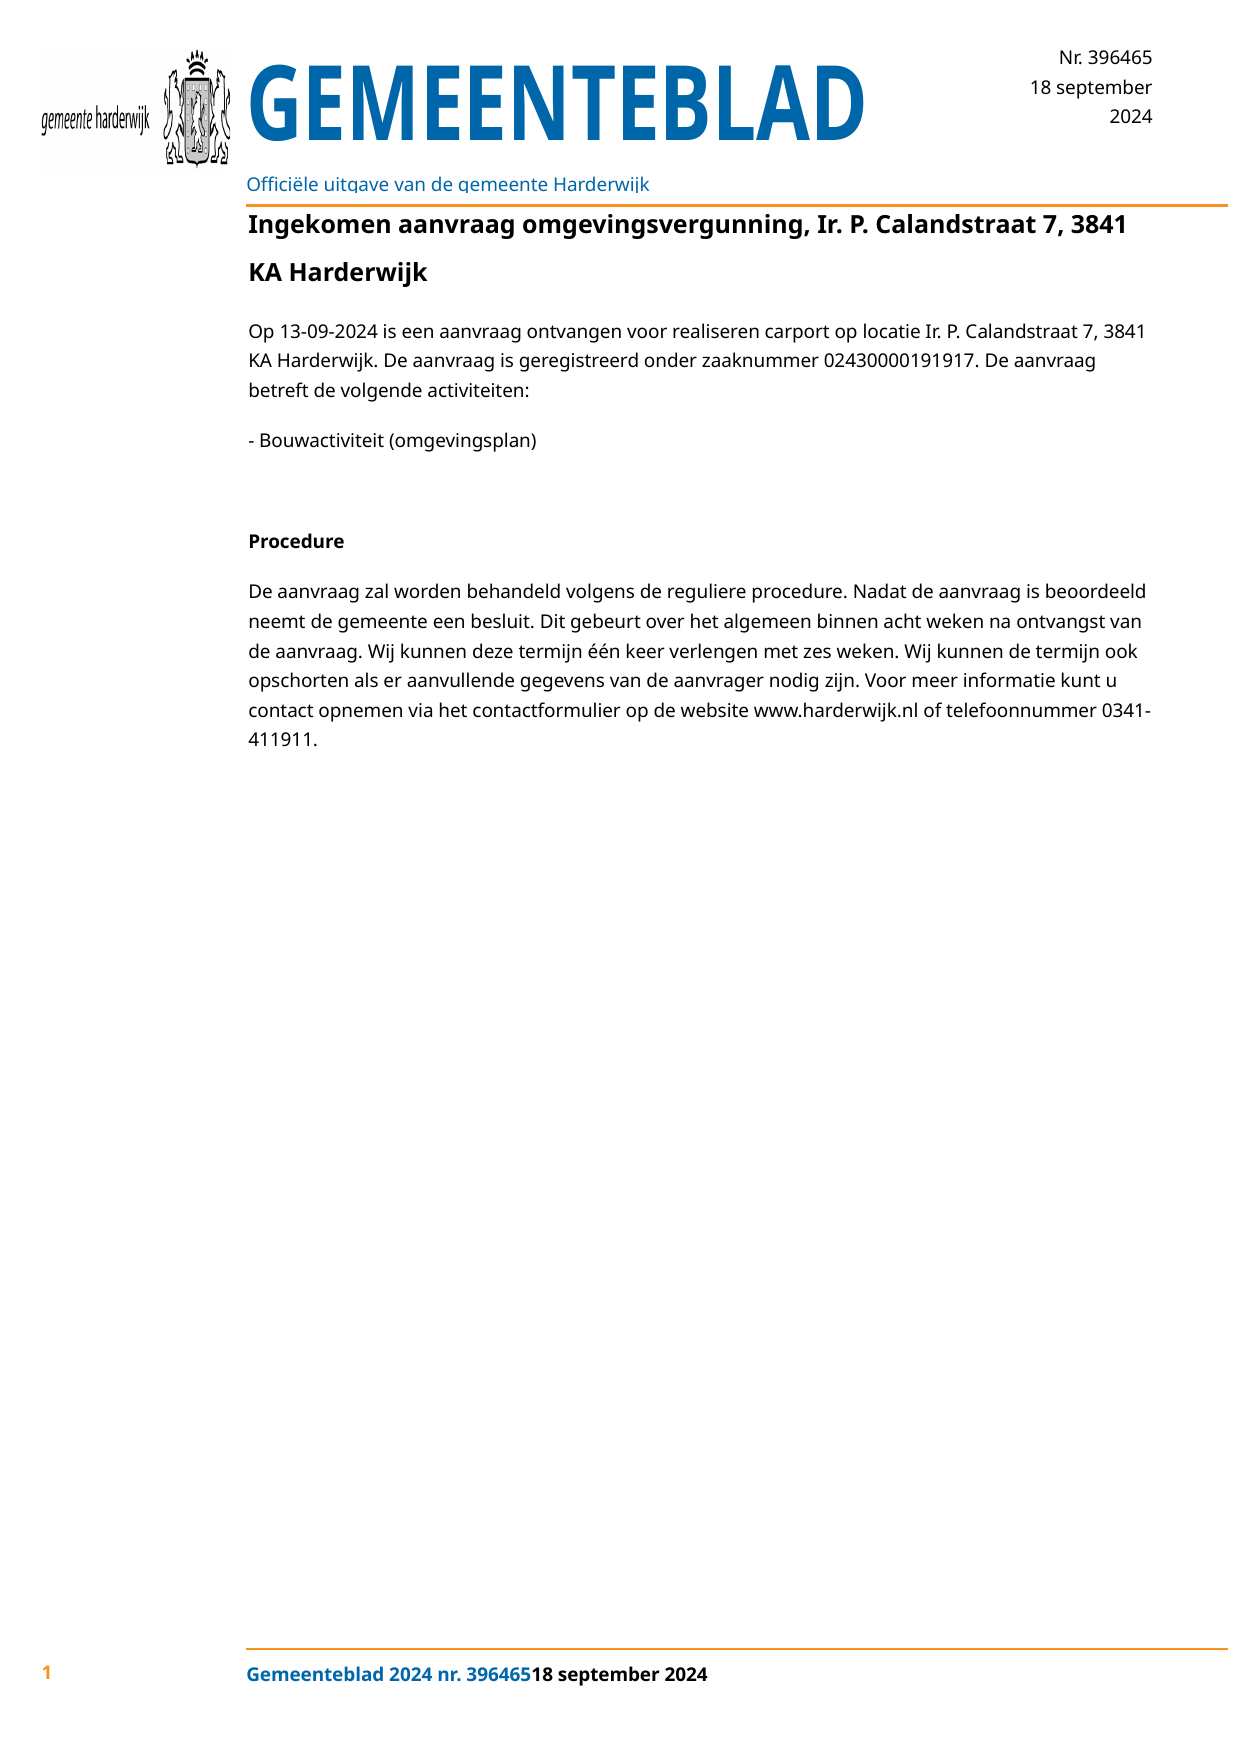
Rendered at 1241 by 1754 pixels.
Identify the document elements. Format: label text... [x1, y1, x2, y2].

picture [41, 47, 231, 172]
text De aanvraag zal worden behandeld volgens de reguliere procedure. Nadat de aanvraag is beoordeeld neemt de gemeente een besluit. Dit gebeurt over het algemeen binnen acht weken na ontvangst van de aanvraag. Wij kunnen deze termijn één keer verlengen met zes weken. Wij kunnen de termijn ook opschorten als er aanvullende gegevens van de aanvrager nodig zijn. Voor meer informatie kunt u contact opnemen via het contactformulier op de website www.harderwijk.nl of telefoonnummer 0341-411911. [248, 579, 1152, 752]
text Op 13-09-2024 is een aanvraag ontvangen voor realiseren carport op locatie Ir. P. Calandstraat 7, 3841 KA Harderwijk. De aanvraag is geregistreerd onder zaaknummer 02430000191917. De aanvraag betreft de volgende activiteiten: [248, 318, 1152, 403]
text - Bouwactiviteit (omgevingsplan) [248, 427, 1152, 453]
text Ingekomen aanvraag omgevingsvergunning, Ir. P. Calandstraat 7, 3841 KA Harderwijk [248, 207, 1152, 288]
text Procedure [248, 528, 1152, 554]
